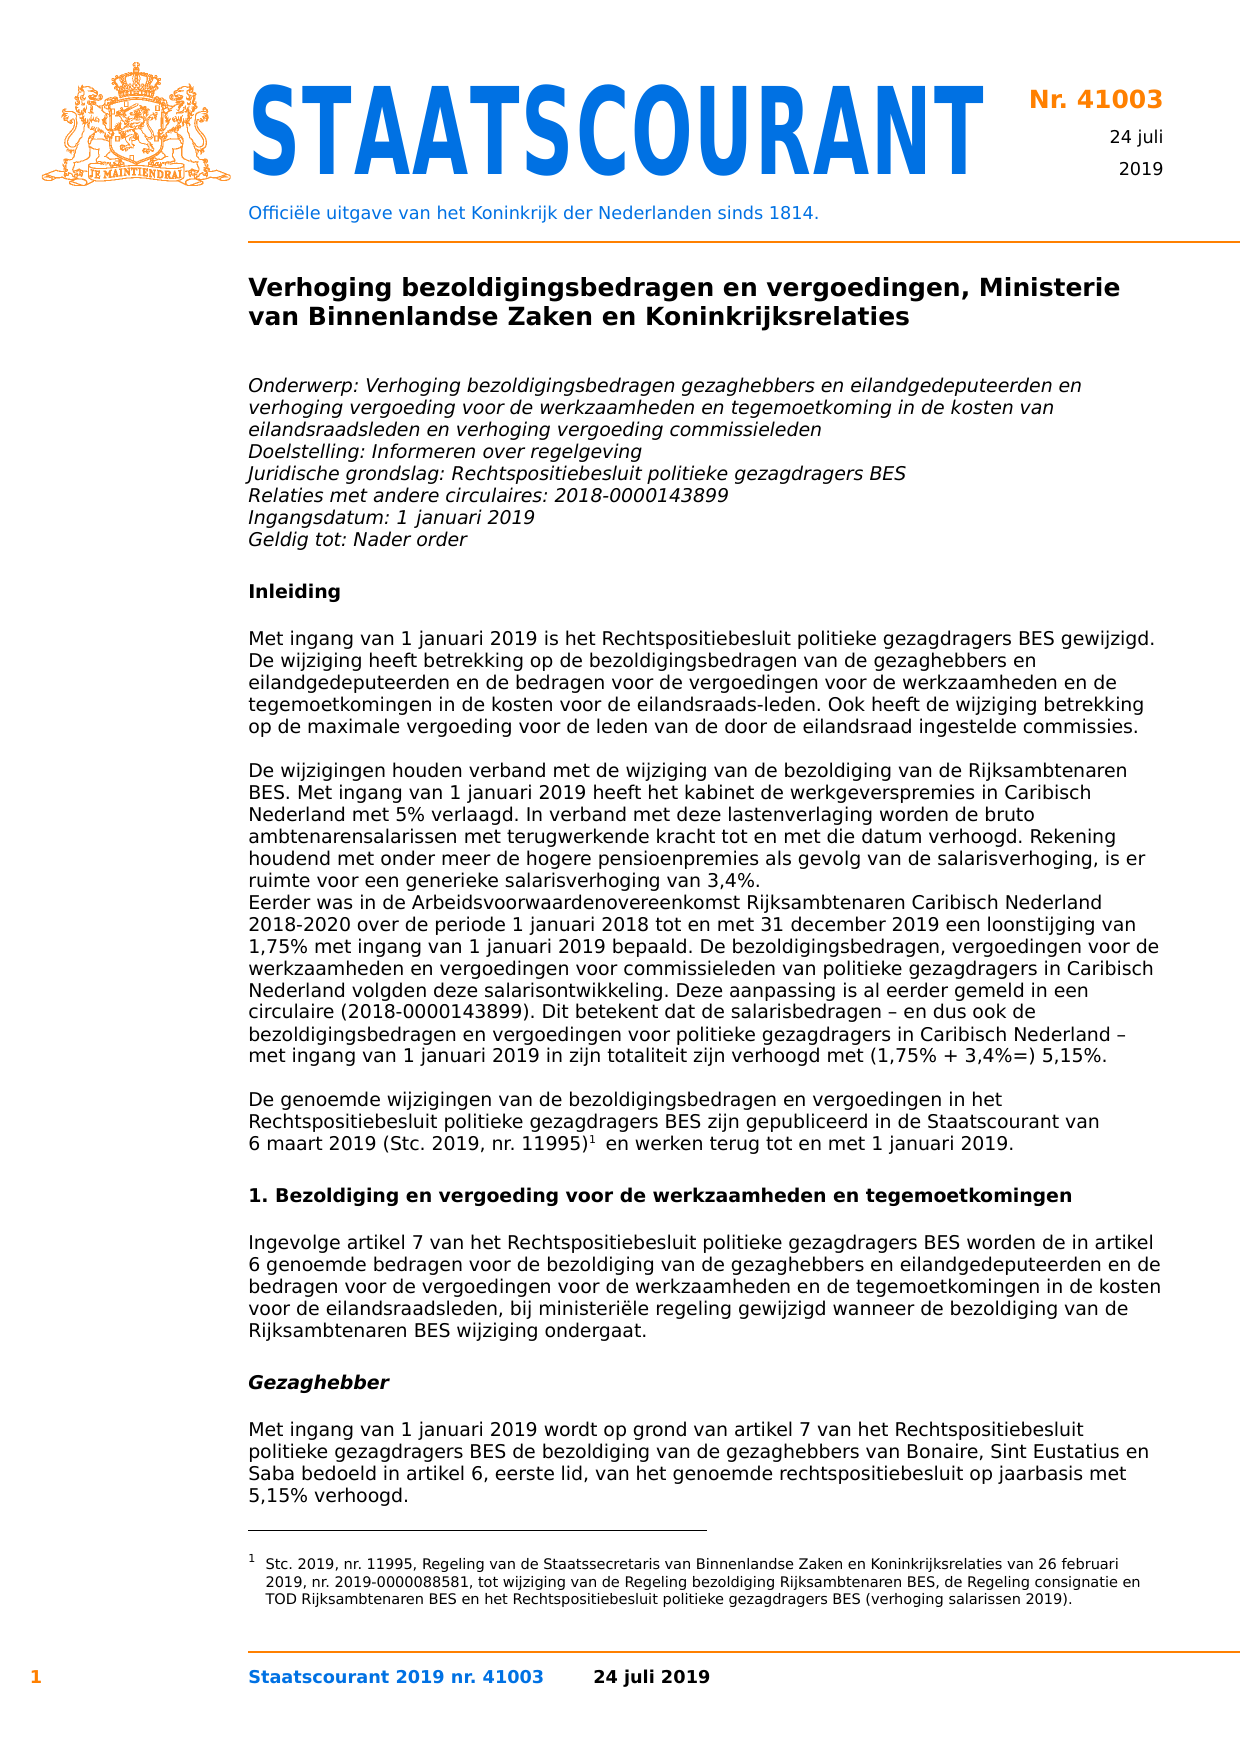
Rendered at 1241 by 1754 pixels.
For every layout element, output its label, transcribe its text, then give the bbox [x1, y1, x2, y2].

text Met ingang van 1 januari 2019 wordt op grond van artikel 7 van het Rechtspositiebesluit politieke gezagdragers BES de bezoldiging van de gezaghebbers van Bonaire, Sint Eustatius en Saba bedoeld in artikel 6, eerste lid, van het genoemde rechtspositiebesluit op jaarbasis met 5,15% verhoogd. [248, 1419, 1163, 1507]
text De wijzigingen houden verband met de wijziging van de bezoldiging van de Rijksambtenaren BES. Met ingang van 1 januari 2019 heeft het kabinet de werkgeverspremies in Caribisch Nederland met 5% verlaagd. In verband met deze lastenverlaging worden de bruto ambtenarensalarissen met terugwerkende kracht tot en met die datum verhoogd. Rekening houdend met onder meer de hogere pensioenpremies als gevolg van de salarisverhoging, is er ruimte voor een generieke salarisverhoging van 3,4%. [248, 760, 1163, 892]
subtitle 1. Bezoldiging en vergoeding voor de werkzaamheden en tegemoetkomingen [248, 1185, 1163, 1207]
text De genoemde wijzigingen van de bezoldigingsbedragen en vergoedingen in het Rechtspositiebesluit politieke gezagdragers BES zijn gepubliceerd in de Staatscourant van 6 maart 2019 (Stc. 2019, nr. 11995) en werken terug tot en met 1 januari 2019. [248, 1089, 1163, 1155]
picture [41, 62, 231, 186]
subtitle Gezaghebber [248, 1372, 1163, 1394]
text Onderwerp: Verhoging bezoldigingsbedragen gezaghebbers en eilandgedeputeerden en verhoging vergoeding voor de werkzaamheden en tegemoetkoming in de kosten van eilandsraadsleden en verhoging vergoeding commissieleden [248, 375, 1163, 441]
table_cell Officiële uitgave van het Koninkrijk der Nederlanden sinds 1814. [248, 203, 1240, 241]
text Stc. 2019, nr. 11995, Regeling van de Staatssecretaris van Binnenlandse Zaken en Koninkrijksrelaties van 26 februari 2019, nr. 2019-0000088581, tot wijziging van de Regeling bezoldiging Rijksambtenaren BES, de Regeling consignatie en TOD Rijksambtenaren BES en het Rechtspositiebesluit politieke gezagdragers BES (verhoging salarissen 2019). [248, 1552, 1163, 1608]
text Juridische grondslag: Rechtspositiebesluit politieke gezagdragers BES [248, 463, 1163, 485]
table_cell 24 juli [998, 121, 1240, 153]
text Relaties met andere circulaires: 2018-0000143899 [248, 485, 1163, 507]
table_header [25, 62, 248, 241]
table_header STAATSCOURANT [248, 62, 998, 203]
text Geldig tot: Nader order [248, 529, 1163, 551]
subtitle Inleiding [248, 581, 1163, 603]
text Met ingang van 1 januari 2019 is het Rechtspositiebesluit politieke gezagdragers BES gewijzigd. De wijziging heeft betrekking op de bezoldigingsbedragen van de gezaghebbers en eilandgedeputeerden en de bedragen voor de vergoedingen voor de werkzaamheden en de tegemoetkomingen in de kosten voor de eilandsraads-leden. Ook heeft de wijziging betrekking op de maximale vergoeding voor de leden van de door de eilandsraad ingestelde commissies. [248, 628, 1163, 738]
text Ingangsdatum: 1 januari 2019 [248, 507, 1163, 529]
text Doelstelling: Informeren over regelgeving [248, 441, 1163, 463]
table_header Nr. 41003 [998, 62, 1240, 121]
subtitle Verhoging bezoldigingsbedragen en vergoedingen, Ministerie van Binnenlandse Zaken en Koninkrijksrelaties [248, 273, 1163, 331]
table_cell 2019 [998, 153, 1240, 203]
text Eerder was in de Arbeidsvoorwaardenovereenkomst Rijksambtenaren Caribisch Nederland 2018-2020 over de periode 1 januari 2018 tot en met 31 december 2019 een loonstijging van 1,75% met ingang van 1 januari 2019 bepaald. De bezoldigingsbedragen, vergoedingen voor de werkzaamheden en vergoedingen voor commissieleden van politieke gezagdragers in Caribisch Nederland volgden deze salarisontwikkeling. Deze aanpassing is al eerder gemeld in een circulaire (2018-0000143899). Dit betekent dat de salarisbedragen – en dus ook de bezoldigingsbedragen en vergoedingen voor politieke gezagdragers in Caribisch Nederland – met ingang van 1 januari 2019 in zijn totaliteit zijn verhoogd met (1,75% + 3,4%=) 5,15%. [248, 892, 1163, 1067]
text Ingevolge artikel 7 van het Rechtspositiebesluit politieke gezagdragers BES worden de in artikel 6 genoemde bedragen voor de bezoldiging van de gezaghebbers en eilandgedeputeerden en de bedragen voor de vergoedingen voor de werkzaamheden en de tegemoetkomingen in de kosten voor de eilandsraadsleden, bij ministeriële regeling gewijzigd wanneer de bezoldiging van de Rijksambtenaren BES wijziging ondergaat. [248, 1232, 1163, 1342]
